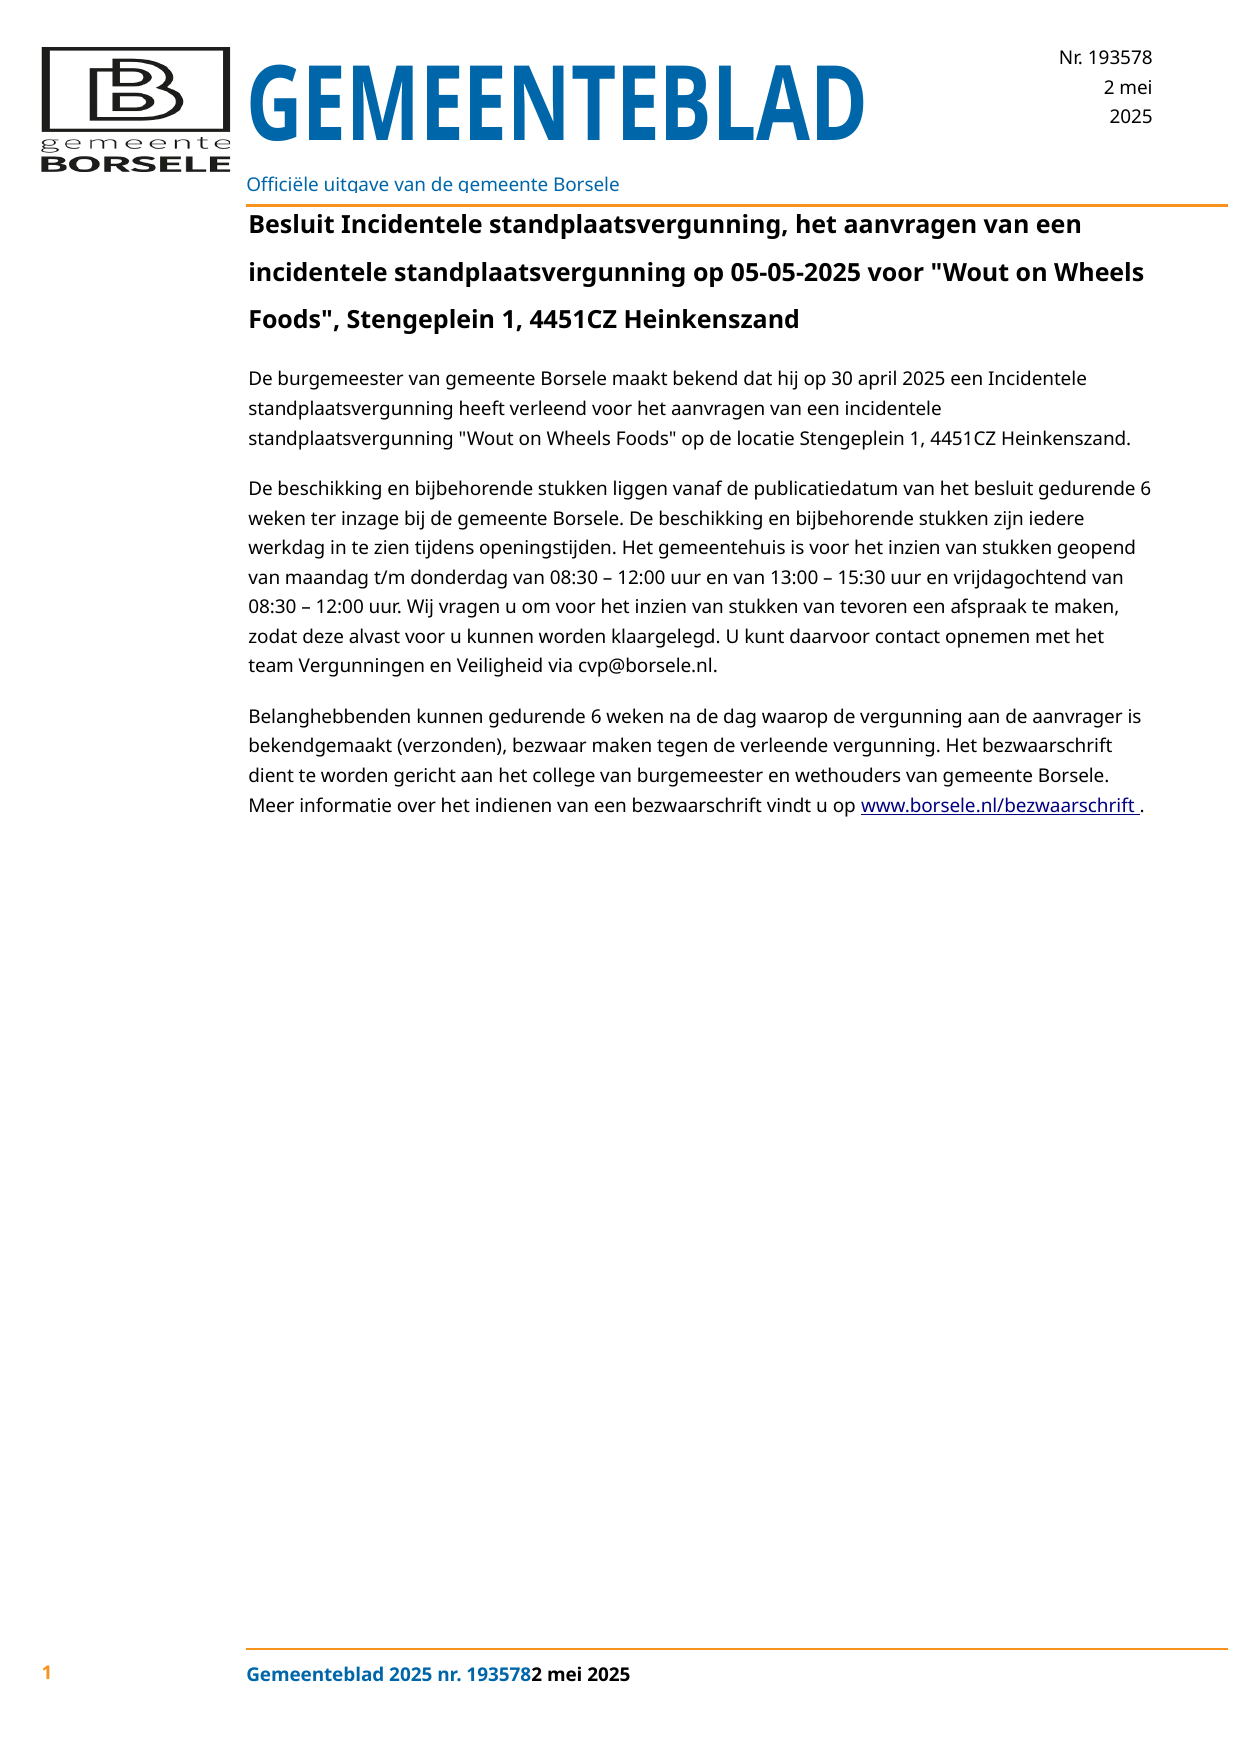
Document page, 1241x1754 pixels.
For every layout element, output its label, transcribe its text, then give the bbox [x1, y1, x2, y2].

text Belanghebbenden kunnen gedurende 6 weken na de dag waarop de vergunning aan de aanvrager is bekendgemaakt (verzonden), bezwaar maken tegen de verleende vergunning. Het bezwaarschrift dient te worden gericht aan het college van burgemeester en wethouders van gemeente Borsele. Meer informatie over het indienen van een bezwaarschrift vindt u op www.borsele.nl/bezwaarschrift . [248, 703, 1152, 817]
text Besluit Incidentele standplaatsvergunning, het aanvragen van een incidentele standplaatsvergunning op 05-05-2025 voor "Wout on Wheels Foods", Stengeplein 1, 4451CZ Heinkenszand [248, 207, 1152, 336]
text De burgemeester van gemeente Borsele maakt bekend dat hij op 30 april 2025 een Incidentele standplaatsvergunning heeft verleend voor het aanvragen van een incidentele standplaatsvergunning "Wout on Wheels Foods" op de locatie Stengeplein 1, 4451CZ Heinkenszand. [248, 366, 1152, 450]
text De beschikking en bijbehorende stukken liggen vanaf de publicatiedatum van het besluit gedurende 6 weken ter inzage bij de gemeente Borsele. De beschikking en bijbehorende stukken zijn iedere werkdag in te zien tijdens openingstijden. Het gemeentehuis is voor het inzien van stukken geopend van maandag t/m donderdag van 08:30 – 12:00 uur en van 13:00 – 15:30 uur en vrijdagochtend van 08:30 – 12:00 uur. Wij vragen u om voor het inzien van stukken van tevoren een afspraak te maken, zodat deze alvast voor u kunnen worden klaargelegd. U kunt daarvoor contact opnemen met het team Vergunningen en Veiligheid via cvp@borsele.nl. [248, 475, 1152, 678]
picture [41, 47, 231, 172]
